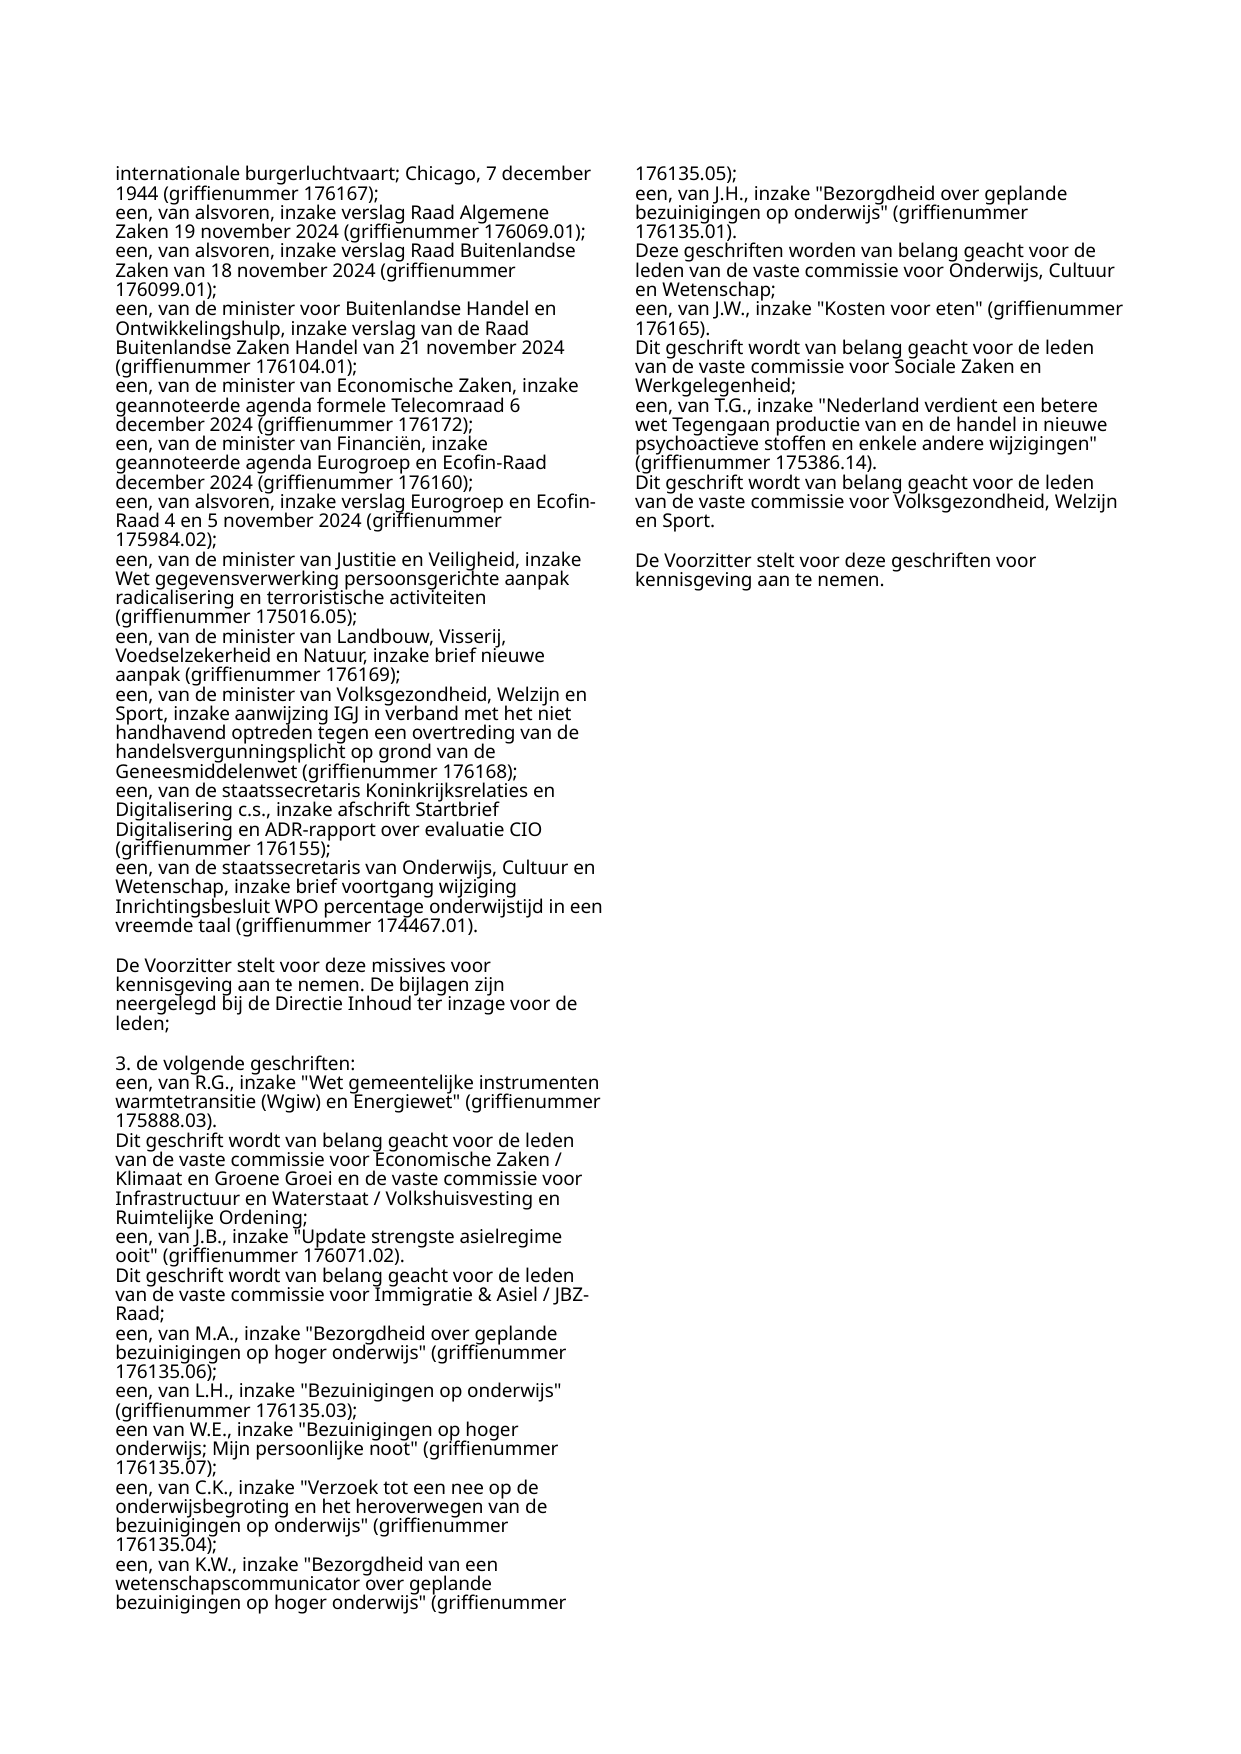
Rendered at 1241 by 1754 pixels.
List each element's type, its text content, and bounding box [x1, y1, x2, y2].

text een, van de minister voor Buitenlandse Handel en Ontwikkelingshulp, inzake verslag van de Raad Buitenlandse Zaken Handel van 21 november 2024 (griffienummer 176104.01); [115, 300, 605, 377]
text een, van J.W., inzake "Kosten voor eten" (griffienummer 176165). [635, 300, 1125, 339]
text een, van de minister van Economische Zaken, inzake geannoteerde agenda formele Telecomraad 6 december 2024 (griffienummer 176172); [115, 377, 605, 435]
text een, van de minister van Landbouw, Visserij, Voedselzekerheid en Natuur, inzake brief nieuwe aanpak (griffienummer 176169); [115, 628, 605, 686]
text een, van de minister van Justitie en Veiligheid, inzake Wet gegevensverwerking persoonsgerichte aanpak radicalisering en terroristische activiteiten (griffienummer 175016.05); [115, 551, 605, 628]
text Deze geschriften worden van belang geacht voor de leden van de vaste commissie voor Onderwijs, Cultuur en Wetenschap; [635, 242, 1125, 300]
text een van W.E., inzake "Bezuinigingen op hoger onderwijs; Mijn persoonlijke noot" (griffienummer 176135.07); [115, 1421, 605, 1479]
text een, van R.G., inzake "Wet gemeentelijke instrumenten warmtetransitie (Wgiw) en Energiewet" (griffienummer 175888.03). [115, 1074, 605, 1132]
text een, van T.G., inzake "Nederland verdient een betere wet Tegengaan productie van en de handel in nieuwe psychoactieve stoffen en enkele andere wijzigingen" (griffienummer 175386.14). [635, 397, 1125, 474]
text Dit geschrift wordt van belang geacht voor de leden van de vaste commissie voor Economische Zaken / Klimaat en Groene Groei en de vaste commissie voor Infrastructuur en Waterstaat / Volkshuisvesting en Ruimtelijke Ordening; [115, 1132, 605, 1228]
text een, van de minister van Volksgezondheid, Welzijn en Sport, inzake aanwijzing IGJ in verband met het niet handhavend optreden tegen een overtreding van de handelsvergunningsplicht op grond van de Geneesmiddelenwet (griffienummer 176168); [115, 686, 605, 782]
text een, van C.K., inzake "Verzoek tot een nee op de onderwijsbegroting en het heroverwegen van de bezuinigingen op onderwijs" (griffienummer 176135.04); [115, 1479, 605, 1556]
text een, van alsvoren, inzake verslag Raad Buitenlandse Zaken van 18 november 2024 (griffienummer 176099.01); [115, 242, 605, 300]
text Dit geschrift wordt van belang geacht voor de leden van de vaste commissie voor Volksgezondheid, Welzijn en Sport. [635, 474, 1125, 531]
text Dit geschrift wordt van belang geacht voor de leden van de vaste commissie voor Immigratie & Asiel / JBZ-Raad; [115, 1267, 605, 1324]
text 176135.05); [635, 165, 1125, 184]
text een, van K.W., inzake "Bezorgdheid van een wetenschapscommunicator over geplande bezuinigingen op hoger onderwijs" (griffienummer [115, 1556, 605, 1613]
text een, van de staatssecretaris van Onderwijs, Cultuur en Wetenschap, inzake brief voortgang wijziging Inrichtingsbesluit WPO percentage onderwijstijd in een vreemde taal (griffienummer 174467.01). [115, 859, 605, 936]
text internationale burgerluchtvaart; Chicago, 7 december 1944 (griffienummer 176167); [115, 165, 605, 204]
text een, van J.B., inzake "Update strengste asielregime ooit" (griffienummer 176071.02). [115, 1228, 605, 1267]
text een, van L.H., inzake "Bezuinigingen op onderwijs" (griffienummer 176135.03); [115, 1382, 605, 1421]
text een, van J.H., inzake "Bezorgdheid over geplande bezuinigingen op onderwijs" (griffienummer 176135.01). [635, 184, 1125, 242]
text een, van de staatssecretaris Koninkrijksrelaties en Digitalisering c.s., inzake afschrift Startbrief Digitalisering en ADR-rapport over evaluatie CIO (griffienummer 176155); [115, 782, 605, 859]
text een, van de minister van Financiën, inzake geannoteerde agenda Eurogroep en Ecofin-Raad december 2024 (griffienummer 176160); [115, 435, 605, 493]
text 3. de volgende geschriften: [115, 1055, 605, 1074]
text een, van M.A., inzake "Bezorgdheid over geplande bezuinigingen op hoger onderwijs" (griffienummer 176135.06); [115, 1324, 605, 1382]
text De Voorzitter stelt voor deze geschriften voor kennisgeving aan te nemen. [635, 552, 1125, 591]
text een, van alsvoren, inzake verslag Raad Algemene Zaken 19 november 2024 (griffienummer 176069.01); [115, 204, 605, 242]
text Dit geschrift wordt van belang geacht voor de leden van de vaste commissie voor Sociale Zaken en Werkgelegenheid; [635, 339, 1125, 397]
text een, van alsvoren, inzake verslag Eurogroep en Ecofin-Raad 4 en 5 november 2024 (griffienummer 175984.02); [115, 493, 605, 551]
text De Voorzitter stelt voor deze missives voor kennisgeving aan te nemen. De bijlagen zijn neergelegd bij de Directie Inhoud ter inzage voor de leden; [115, 957, 605, 1034]
